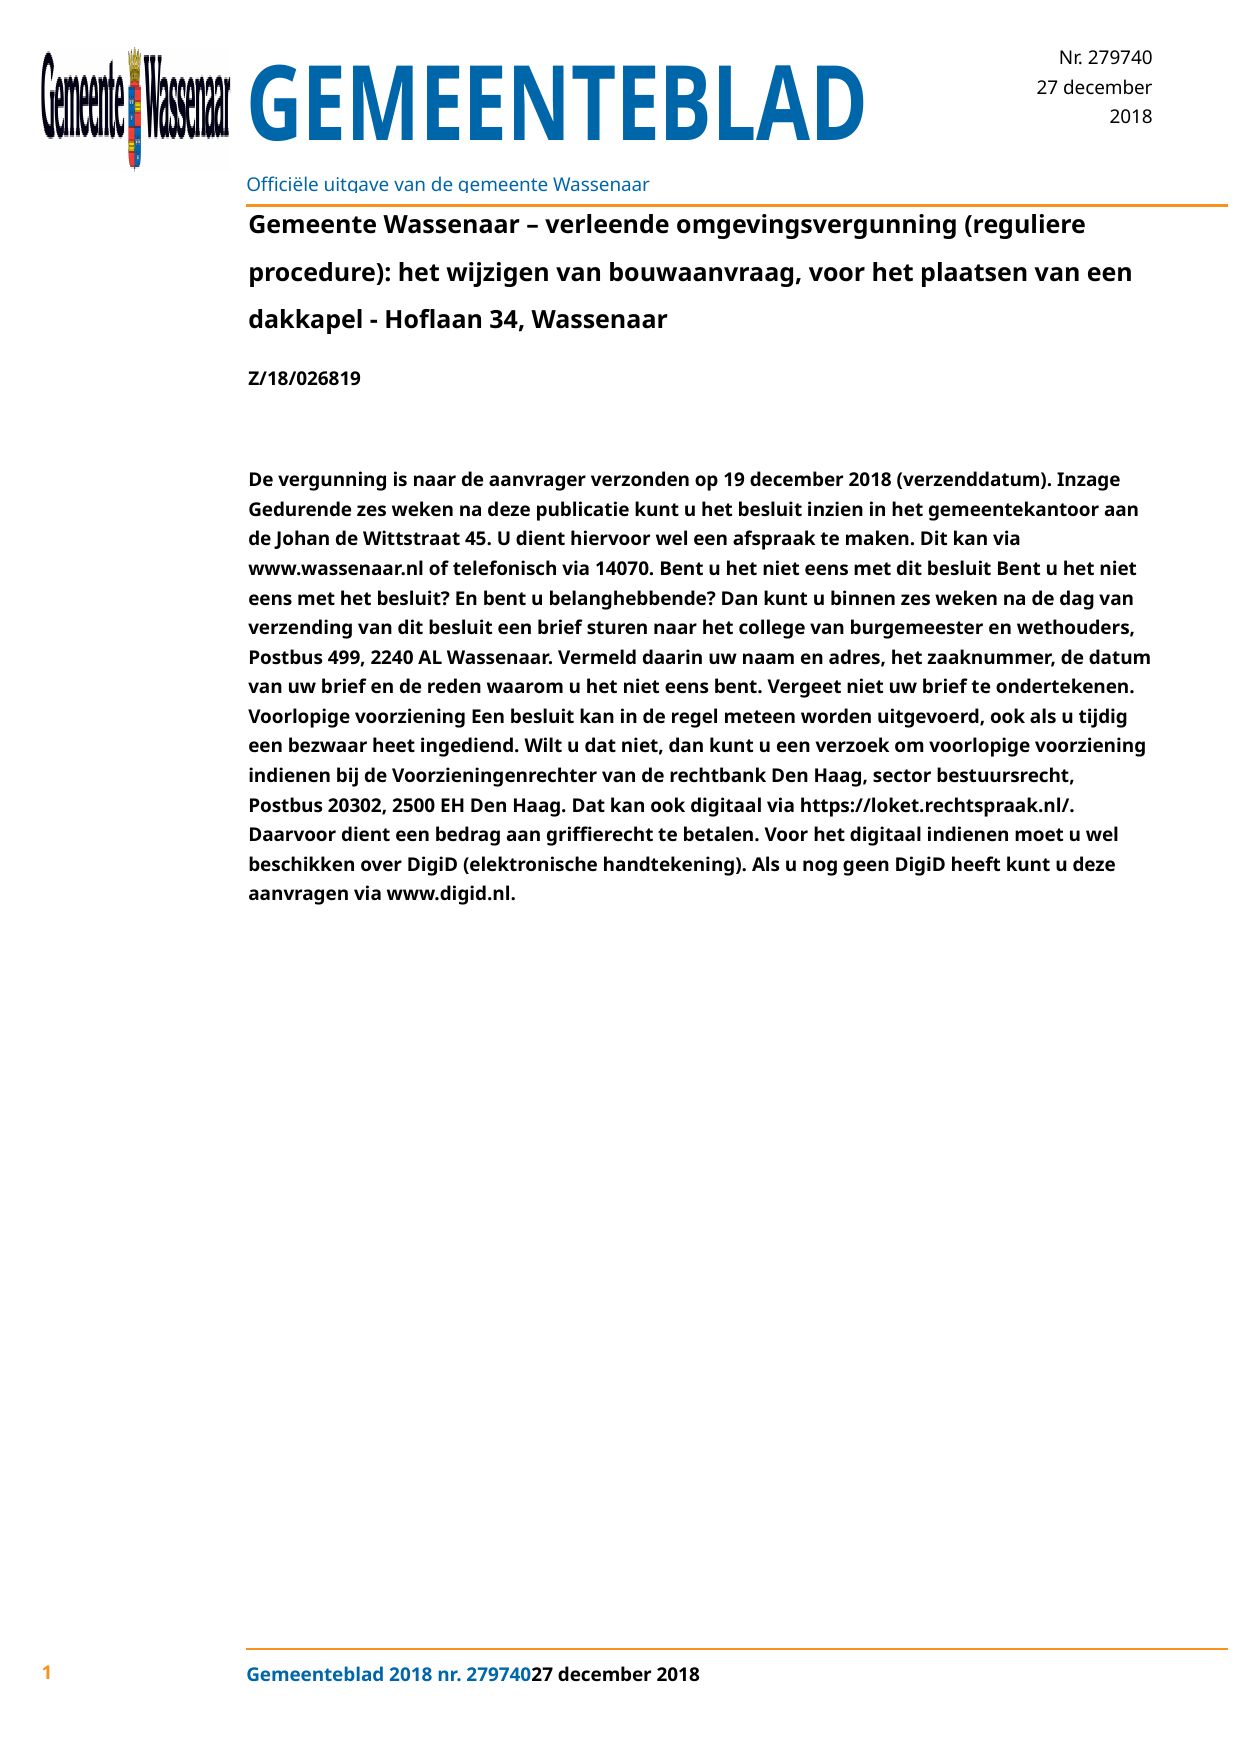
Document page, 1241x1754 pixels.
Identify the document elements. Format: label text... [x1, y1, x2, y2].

text De vergunning is naar de aanvrager verzonden op 19 december 2018 (verzenddatum). Inzage Gedurende zes weken na deze publicatie kunt u het besluit inzien in het gemeentekantoor aan de Johan de Wittstraat 45. U dient hiervoor wel een afspraak te maken. Dit kan via www.wassenaar.nl of telefonisch via 14070. Bent u het niet eens met dit besluit Bent u het niet eens met het besluit? En bent u belanghebbende? Dan kunt u binnen zes weken na de dag van verzending van dit besluit een brief sturen naar het college van burgemeester en wethouders, Postbus 499, 2240 AL Wassenaar. Vermeld daarin uw naam en adres, het zaaknummer, de datum van uw brief en de reden waarom u het niet eens bent. Vergeet niet uw brief te ondertekenen. Voorlopige voorziening Een besluit kan in de regel meteen worden uitgevoerd, ook als u tijdig een bezwaar heet ingediend. Wilt u dat niet, dan kunt u een verzoek om voorlopige voorziening indienen bij de Voorzieningenrechter van de rechtbank Den Haag, sector bestuursrecht, Postbus 20302, 2500 EH Den Haag. Dat kan ook digitaal via https://loket.rechtspraak.nl/. Daarvoor dient een bedrag aan griffierecht te betalen. Voor het digitaal indienen moet u wel beschikken over DigiD (elektronische handtekening). Als u nog geen DigiD heeft kunt u deze aanvragen via www.digid.nl. [248, 466, 1152, 906]
text Gemeente Wassenaar – verleende omgevingsvergunning (reguliere procedure): het wijzigen van bouwaanvraag, voor het plaatsen van een dakkapel - Hoflaan 34, Wassenaar [248, 207, 1152, 336]
picture [41, 47, 231, 172]
text Z/18/026819 [248, 366, 1152, 391]
